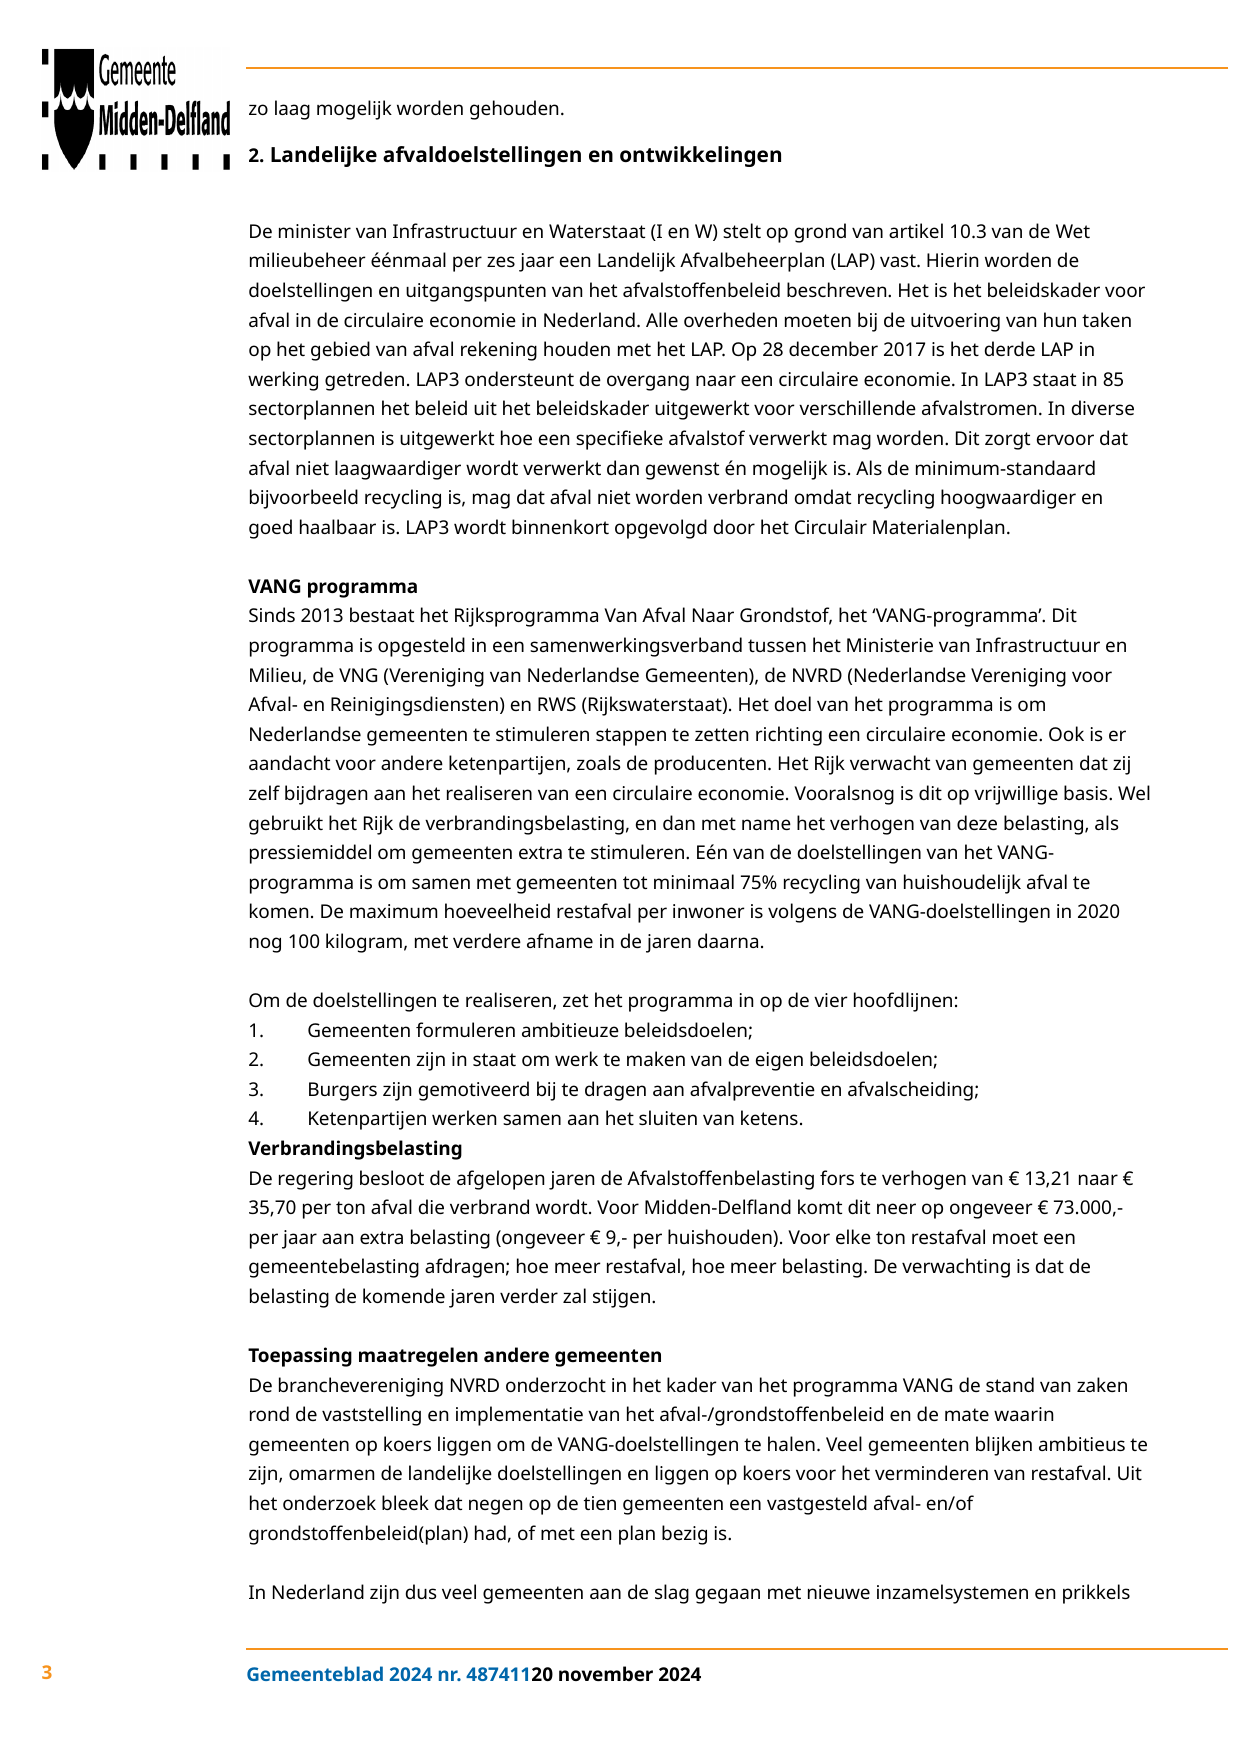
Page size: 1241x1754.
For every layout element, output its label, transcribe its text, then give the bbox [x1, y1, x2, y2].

text Sinds 2013 bestaat het Rijksprogramma Van Afval Naar Grondstof, het ‘VANG-programma’. Dit programma is opgesteld in een samenwerkingsverband tussen het Ministerie van Infrastructuur en Milieu, de VNG (Vereniging van Nederlandse Gemeenten), de NVRD (Nederlandse Vereniging voor Afval- en Reinigingsdiensten) en RWS (Rijkswaterstaat). Het doel van het programma is om Nederlandse gemeenten te stimuleren stappen te zetten richting een circulaire economie. Ook is er aandacht voor andere ketenpartijen, zoals de producenten. Het Rijk verwacht van gemeenten dat zij zelf bijdragen aan het realiseren van een circulaire economie. Vooralsnog is dit op vrijwillige basis. Wel gebruikt het Rijk de verbrandingsbelasting, en dan met name het verhogen van deze belasting, als pressiemiddel om gemeenten extra te stimuleren. Eén van de doelstellingen van het VANG-programma is om samen met gemeenten tot minimaal 75% recycling van huishoudelijk afval te komen. De maximum hoeveelheid restafval per inwoner is volgens de VANG-doelstellingen in 2020 nog 100 kilogram, met verdere afname in de jaren daarna. [248, 603, 1152, 954]
list Gemeenten zijn in staat om werk te maken van de eigen beleidsdoelen; [248, 1046, 1152, 1072]
text De minister van Infrastructuur en Waterstaat (I en W) stelt op grond van artikel 10.3 van de Wet milieubeheer éénmaal per zes jaar een Landelijk Afvalbeheerplan (LAP) vast. Hierin worden de doelstellingen en uitgangspunten van het afvalstoffenbeleid beschreven. Het is het beleidskader voor afval in de circulaire economie in Nederland. Alle overheden moeten bij de uitvoering van hun taken op het gebied van afval rekening houden met het LAP. Op 28 december 2017 is het derde LAP in werking getreden. LAP3 ondersteunt de overgang naar een circulaire economie. In LAP3 staat in 85 sectorplannen het beleid uit het beleidskader uitgewerkt voor verschillende afvalstromen. In diverse sectorplannen is uitgewerkt hoe een specifieke afvalstof verwerkt mag worden. Dit zorgt ervoor dat afval niet laagwaardiger wordt verwerkt dan gewenst én mogelijk is. Als de minimum-standaard bijvoorbeeld recycling is, mag dat afval niet worden verbrand omdat recycling hoogwaardiger en goed haalbaar is. LAP3 wordt binnenkort opgevolgd door het Circulair Materialenplan. [248, 218, 1152, 540]
list Gemeenten formuleren ambitieuze beleidsdoelen; [248, 1017, 1152, 1043]
text In Nederland zijn dus veel gemeenten aan de slag gegaan met nieuwe inzamelsystemen en prikkels [248, 1579, 1152, 1605]
text Om de doelstellingen te realiseren, zet het programma in op de vier hoofdlijnen: [248, 987, 1152, 1013]
text De branchevereniging NVRD onderzocht in het kader van het programma VANG de stand van zaken rond de vaststelling en implementatie van het afval-/grondstoffenbeleid en de mate waarin gemeenten op koers liggen om de VANG-doelstellingen te halen. Veel gemeenten blijken ambitieus te zijn, omarmen de landelijke doelstellingen en liggen op koers voor het verminderen van restafval. Uit het onderzoek bleek dat negen op de tien gemeenten een vastgesteld afval- en/of grondstoffenbeleid(plan) had, of met een plan bezig is. [248, 1372, 1152, 1546]
picture [41, 47, 231, 172]
text Verbrandingsbelasting [248, 1135, 1152, 1161]
text Toepassing maatregelen andere gemeenten [248, 1342, 1152, 1368]
text zo laag mogelijk worden gehouden. [248, 95, 1152, 121]
text De regering besloot de afgelopen jaren de Afvalstoffenbelasting fors te verhogen van € 13,21 naar € 35,70 per ton afval die verbrand wordt. Voor Midden-Delfland komt dit neer op ongeveer € 73.000,- per jaar aan extra belasting (ongeveer € 9,- per huishouden). Voor elke ton restafval moet een gemeentebelasting afdragen; hoe meer restafval, hoe meer belasting. De verwachting is dat de belasting de komende jaren verder zal stijgen. [248, 1165, 1152, 1309]
list Burgers zijn gemotiveerd bij te dragen aan afvalpreventie en afvalscheiding; [248, 1076, 1152, 1102]
text VANG programma [248, 573, 1152, 599]
list Ketenpartijen werken samen aan het sluiten van ketens. [248, 1106, 1152, 1131]
text 2. Landelijke afvaldoelstellingen en ontwikkelingen [248, 140, 1152, 169]
